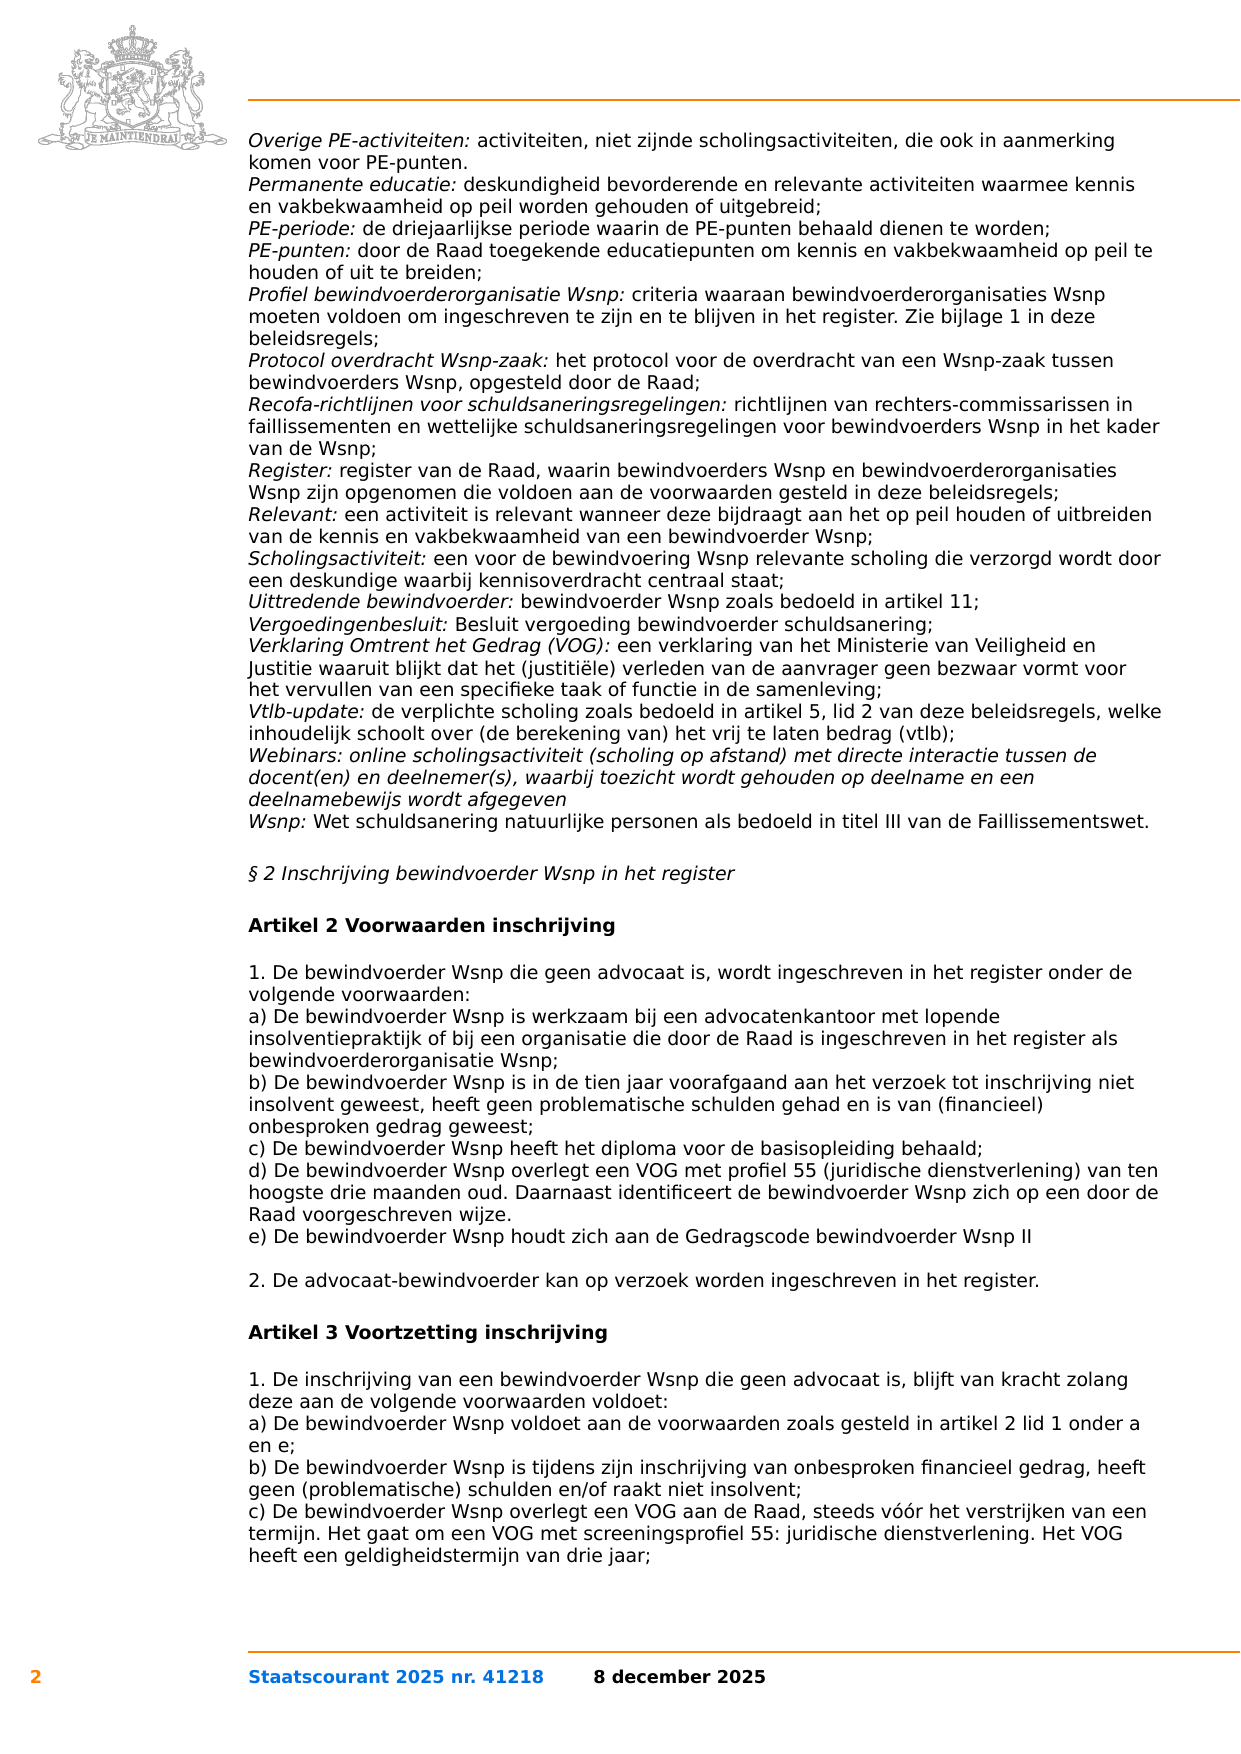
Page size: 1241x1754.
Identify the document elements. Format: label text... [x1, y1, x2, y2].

text b) De bewindvoerder Wsnp is tijdens zijn inschrijving van onbesproken financieel gedrag, heeft geen (problematische) schulden en/of raakt niet insolvent; [248, 1457, 1163, 1501]
text PE-punten: door de Raad toegekende educatiepunten om kennis en vakbekwaamheid op peil te houden of uit te breiden; [248, 240, 1163, 284]
text Relevant: een activiteit is relevant wanneer deze bijdraagt aan het op peil houden of uitbreiden van de kennis en vakbekwaamheid van een bewindvoerder Wsnp; [248, 503, 1163, 547]
text b) De bewindvoerder Wsnp is in de tien jaar voorafgaand aan het verzoek tot inschrijving niet insolvent geweest, heeft geen problematische schulden gehad en is van (financieel) onbesproken gedrag geweest; [248, 1072, 1163, 1138]
text Overige PE-activiteiten: activiteiten, niet zijnde scholingsactiviteiten, die ook in aanmerking komen voor PE-punten. [248, 130, 1163, 174]
text Register: register van de Raad, waarin bewindvoerders Wsnp en bewindvoerderorganisaties Wsnp zijn opgenomen die voldoen aan de voorwaarden gesteld in deze beleidsregels; [248, 459, 1163, 503]
text 1. De inschrijving van een bewindvoerder Wsnp die geen advocaat is, blijft van kracht zolang deze aan de volgende voorwaarden voldoet: [248, 1369, 1163, 1413]
text Profiel bewindvoerderorganisatie Wsnp: criteria waaraan bewindvoerderorganisaties Wsnp moeten voldoen om ingeschreven te zijn en te blijven in het register. Zie bijlage 1 in deze beleidsregels; [248, 284, 1163, 350]
text d) De bewindvoerder Wsnp overlegt een VOG met profiel 55 (juridische dienstverlening) van ten hoogste drie maanden oud. Daarnaast identificeert de bewindvoerder Wsnp zich op een door de Raad voorgeschreven wijze. [248, 1160, 1163, 1226]
subtitle § 2 Inschrijving bewindvoerder Wsnp in het register [248, 863, 1163, 885]
text Protocol overdracht Wsnp-zaak: het protocol voor de overdracht van een Wsnp-zaak tussen bewindvoerders Wsnp, opgesteld door de Raad; [248, 350, 1163, 394]
text a) De bewindvoerder Wsnp is werkzaam bij een advocatenkantoor met lopende insolventiepraktijk of bij een organisatie die door de Raad is ingeschreven in het register als bewindvoerderorganisatie Wsnp; [248, 1006, 1163, 1072]
subtitle Artikel 3 Voortzetting inschrijving [248, 1322, 1163, 1344]
subtitle Artikel 2 Voorwaarden inschrijving [248, 915, 1163, 937]
text Verklaring Omtrent het Gedrag (VOG): een verklaring van het Ministerie van Veiligheid en Justitie waaruit blijkt dat het (justitiële) verleden van de aanvrager geen bezwaar vormt voor het vervullen van een specifieke taak of functie in de samenleving; [248, 635, 1163, 701]
text c) De bewindvoerder Wsnp overlegt een VOG aan de Raad, steeds vóór het verstrijken van een termijn. Het gaat om een VOG met screeningsprofiel 55: juridische dienstverlening. Het VOG heeft een geldigheidstermijn van drie jaar; [248, 1501, 1163, 1567]
text Permanente educatie: deskundigheid bevorderende en relevante activiteiten waarmee kennis en vakbekwaamheid op peil worden gehouden of uitgebreid; [248, 174, 1163, 218]
text e) De bewindvoerder Wsnp houdt zich aan de Gedragscode bewindvoerder Wsnp II [248, 1226, 1163, 1248]
text Uittredende bewindvoerder: bewindvoerder Wsnp zoals bedoeld in artikel 11; [248, 591, 1163, 613]
text Webinars: online scholingsactiviteit (scholing op afstand) met directe interactie tussen de docent(en) en deelnemer(s), waarbij toezicht wordt gehouden op deelname en een deelnamebewijs wordt afgegeven [248, 745, 1163, 811]
text 1. De bewindvoerder Wsnp die geen advocaat is, wordt ingeschreven in het register onder de volgende voorwaarden: [248, 962, 1163, 1006]
text a) De bewindvoerder Wsnp voldoet aan de voorwaarden zoals gesteld in artikel 2 lid 1 onder a en e; [248, 1413, 1163, 1457]
text Wsnp: Wet schuldsanering natuurlijke personen als bedoeld in titel III van de Faillissementswet. [248, 811, 1163, 833]
text Scholingsactiviteit: een voor de bewindvoering Wsnp relevante scholing die verzorgd wordt door een deskundige waarbij kennisoverdracht centraal staat; [248, 547, 1163, 591]
text Vergoedingenbesluit: Besluit vergoeding bewindvoerder schuldsanering; [248, 613, 1163, 635]
text 2. De advocaat-bewindvoerder kan op verzoek worden ingeschreven in het register. [248, 1270, 1163, 1292]
picture [38, 25, 227, 150]
text c) De bewindvoerder Wsnp heeft het diploma voor de basisopleiding behaald; [248, 1138, 1163, 1160]
text PE-periode: de driejaarlijkse periode waarin de PE-punten behaald dienen te worden; [248, 218, 1163, 240]
text Vtlb-update: de verplichte scholing zoals bedoeld in artikel 5, lid 2 van deze beleidsregels, welke inhoudelijk schoolt over (de berekening van) het vrij te laten bedrag (vtlb); [248, 701, 1163, 745]
text Recofa-richtlijnen voor schuldsaneringsregelingen: richtlijnen van rechters-commissarissen in faillissementen en wettelijke schuldsaneringsregelingen voor bewindvoerders Wsnp in het kader van de Wsnp; [248, 394, 1163, 459]
